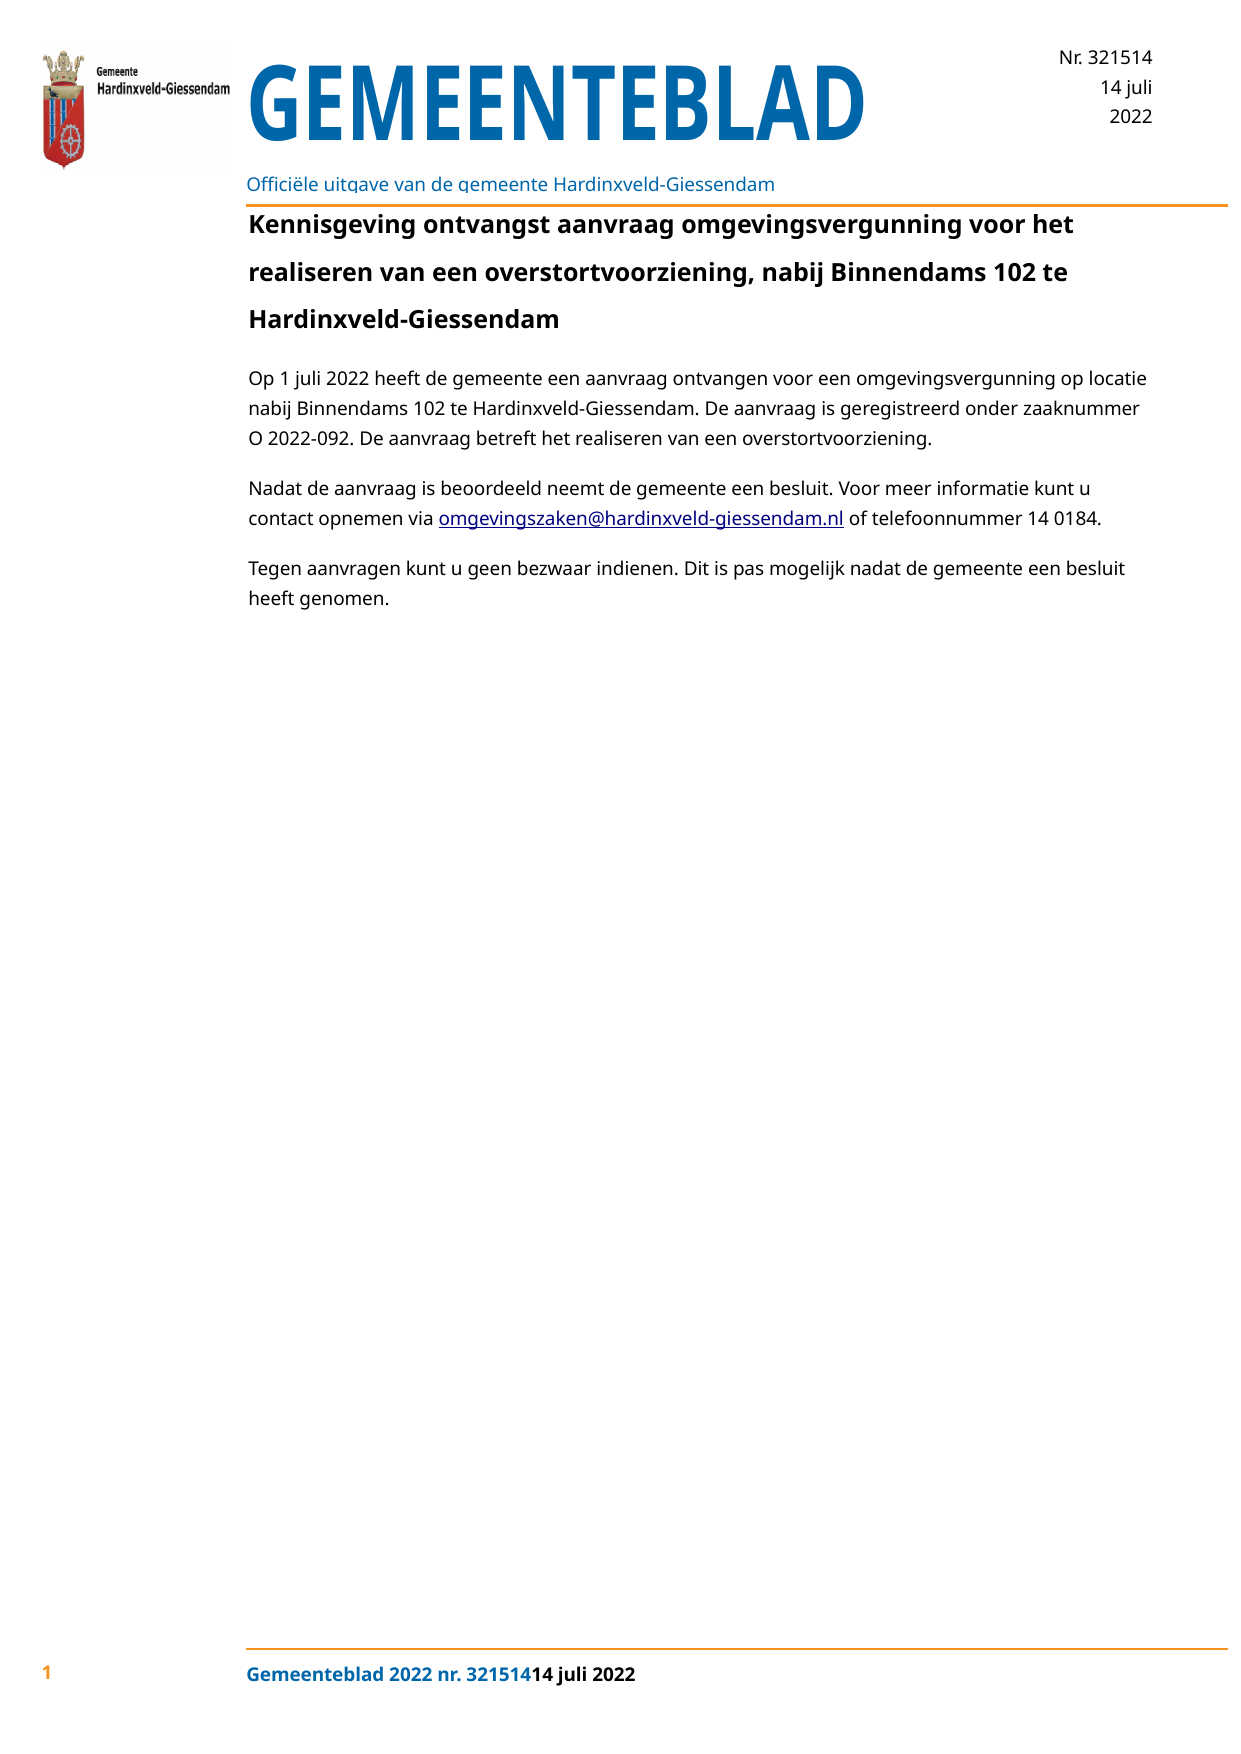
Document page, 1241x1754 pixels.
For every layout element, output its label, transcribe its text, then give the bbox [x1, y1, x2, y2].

text Tegen aanvragen kunt u geen bezwaar indienen. Dit is pas mogelijk nadat de gemeente een besluit heeft genomen. [248, 555, 1152, 610]
picture [41, 47, 231, 172]
text Nadat de aanvraag is beoordeeld neemt de gemeente een besluit. Voor meer informatie kunt u contact opnemen via omgevingszaken@hardinxveld-giessendam.nl of telefoonnummer 14 0184. [248, 475, 1152, 530]
text Kennisgeving ontvangst aanvraag omgevingsvergunning voor het realiseren van een overstortvoorziening, nabij Binnendams 102 te Hardinxveld-Giessendam [248, 207, 1152, 336]
text Op 1 juli 2022 heeft de gemeente een aanvraag ontvangen voor een omgevingsvergunning op locatie nabij Binnendams 102 te Hardinxveld-Giessendam. De aanvraag is geregistreerd onder zaaknummer O 2022-092. De aanvraag betreft het realiseren van een overstortvoorziening. [248, 366, 1152, 450]
